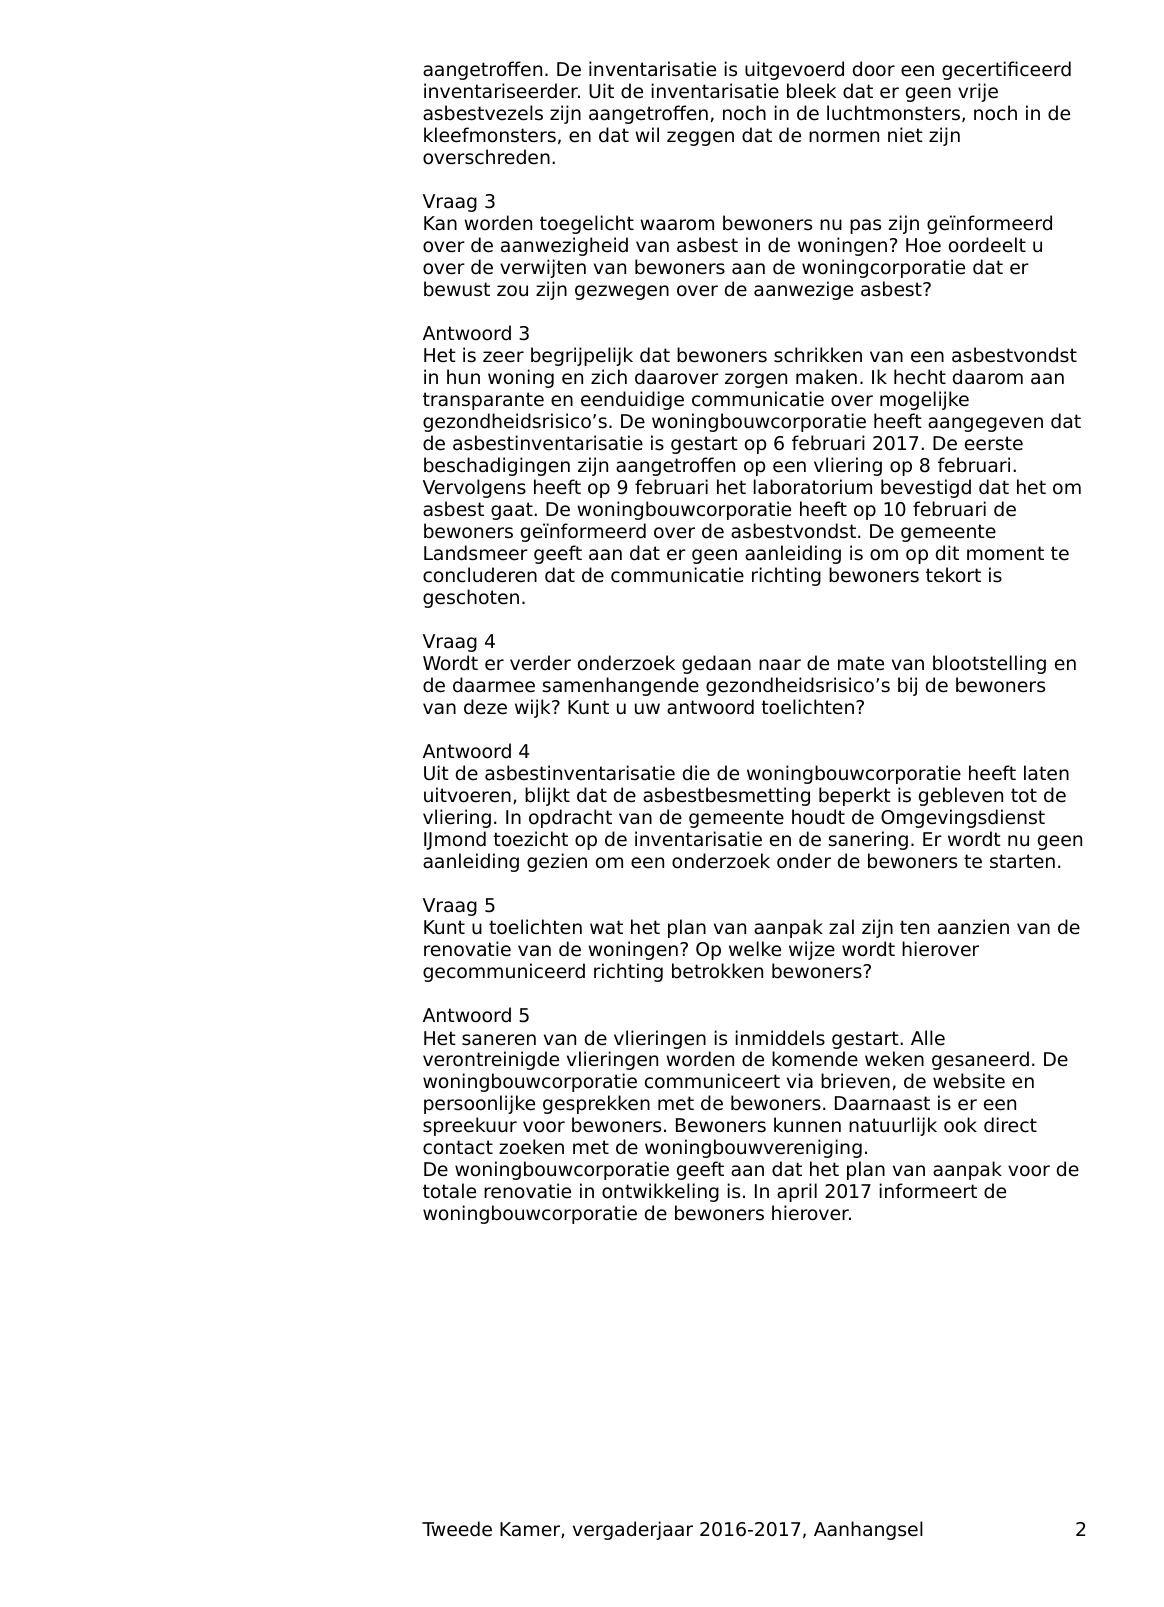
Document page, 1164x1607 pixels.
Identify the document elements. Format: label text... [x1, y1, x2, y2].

text Vraag 5 [422, 895, 1087, 917]
text Uit de asbestinventarisatie die de woningbouwcorporatie heeft laten uitvoeren, blijkt dat de asbestbesmetting beperkt is gebleven tot de vliering. In opdracht van de gemeente houdt de Omgevingsdienst IJmond toezicht op de inventarisatie en de sanering. Er wordt nu geen aanleiding gezien om een onderzoek onder de bewoners te starten. [422, 763, 1087, 873]
text Vraag 3 [422, 191, 1087, 213]
text Vraag 4 [422, 631, 1087, 653]
text Kunt u toelichten wat het plan van aanpak zal zijn ten aanzien van de renovatie van de woningen? Op welke wijze wordt hierover gecommuniceerd richting betrokken bewoners? [422, 917, 1087, 983]
text Antwoord 4 [422, 741, 1087, 763]
text Kan worden toegelicht waarom bewoners nu pas zijn geïnformeerd over de aanwezigheid van asbest in de woningen? Hoe oordeelt u over de verwijten van bewoners aan de woningcorporatie dat er bewust zou zijn gezwegen over de aanwezige asbest? [422, 213, 1087, 301]
text Wordt er verder onderzoek gedaan naar de mate van blootstelling en de daarmee samenhangende gezondheidsrisico’s bij de bewoners van deze wijk? Kunt u uw antwoord toelichten? [422, 653, 1087, 719]
text Het is zeer begrijpelijk dat bewoners schrikken van een asbestvondst in hun woning en zich daarover zorgen maken. Ik hecht daarom aan transparante en eenduidige communicatie over mogelijke gezondheidsrisico’s. De woningbouwcorporatie heeft aangegeven dat de asbestinventarisatie is gestart op 6 februari 2017. De eerste beschadigingen zijn aangetroffen op een vliering op 8 februari. Vervolgens heeft op 9 februari het laboratorium bevestigd dat het om asbest gaat. De woningbouwcorporatie heeft op 10 februari de bewoners geïnformeerd over de asbestvondst. De gemeente Landsmeer geeft aan dat er geen aanleiding is om op dit moment te concluderen dat de communicatie richting bewoners tekort is geschoten. [422, 345, 1087, 609]
text De woningbouwcorporatie geeft aan dat het plan van aanpak voor de totale renovatie in ontwikkeling is. In april 2017 informeert de woningbouwcorporatie de bewoners hierover. [422, 1159, 1087, 1225]
text Antwoord 5 [422, 1005, 1087, 1027]
text Het saneren van de vlieringen is inmiddels gestart. Alle verontreinigde vlieringen worden de komende weken gesaneerd. De woningbouwcorporatie communiceert via brieven, de website en persoonlijke gesprekken met de bewoners. Daarnaast is er een spreekuur voor bewoners. Bewoners kunnen natuurlijk ook direct contact zoeken met de woningbouwvereniging. [422, 1027, 1087, 1159]
text Antwoord 3 [422, 323, 1087, 345]
text aangetroffen. De inventarisatie is uitgevoerd door een gecertificeerd inventariseerder. Uit de inventarisatie bleek dat er geen vrije asbestvezels zijn aangetroffen, noch in de luchtmonsters, noch in de kleefmonsters, en dat wil zeggen dat de normen niet zijn overschreden. [422, 59, 1087, 169]
